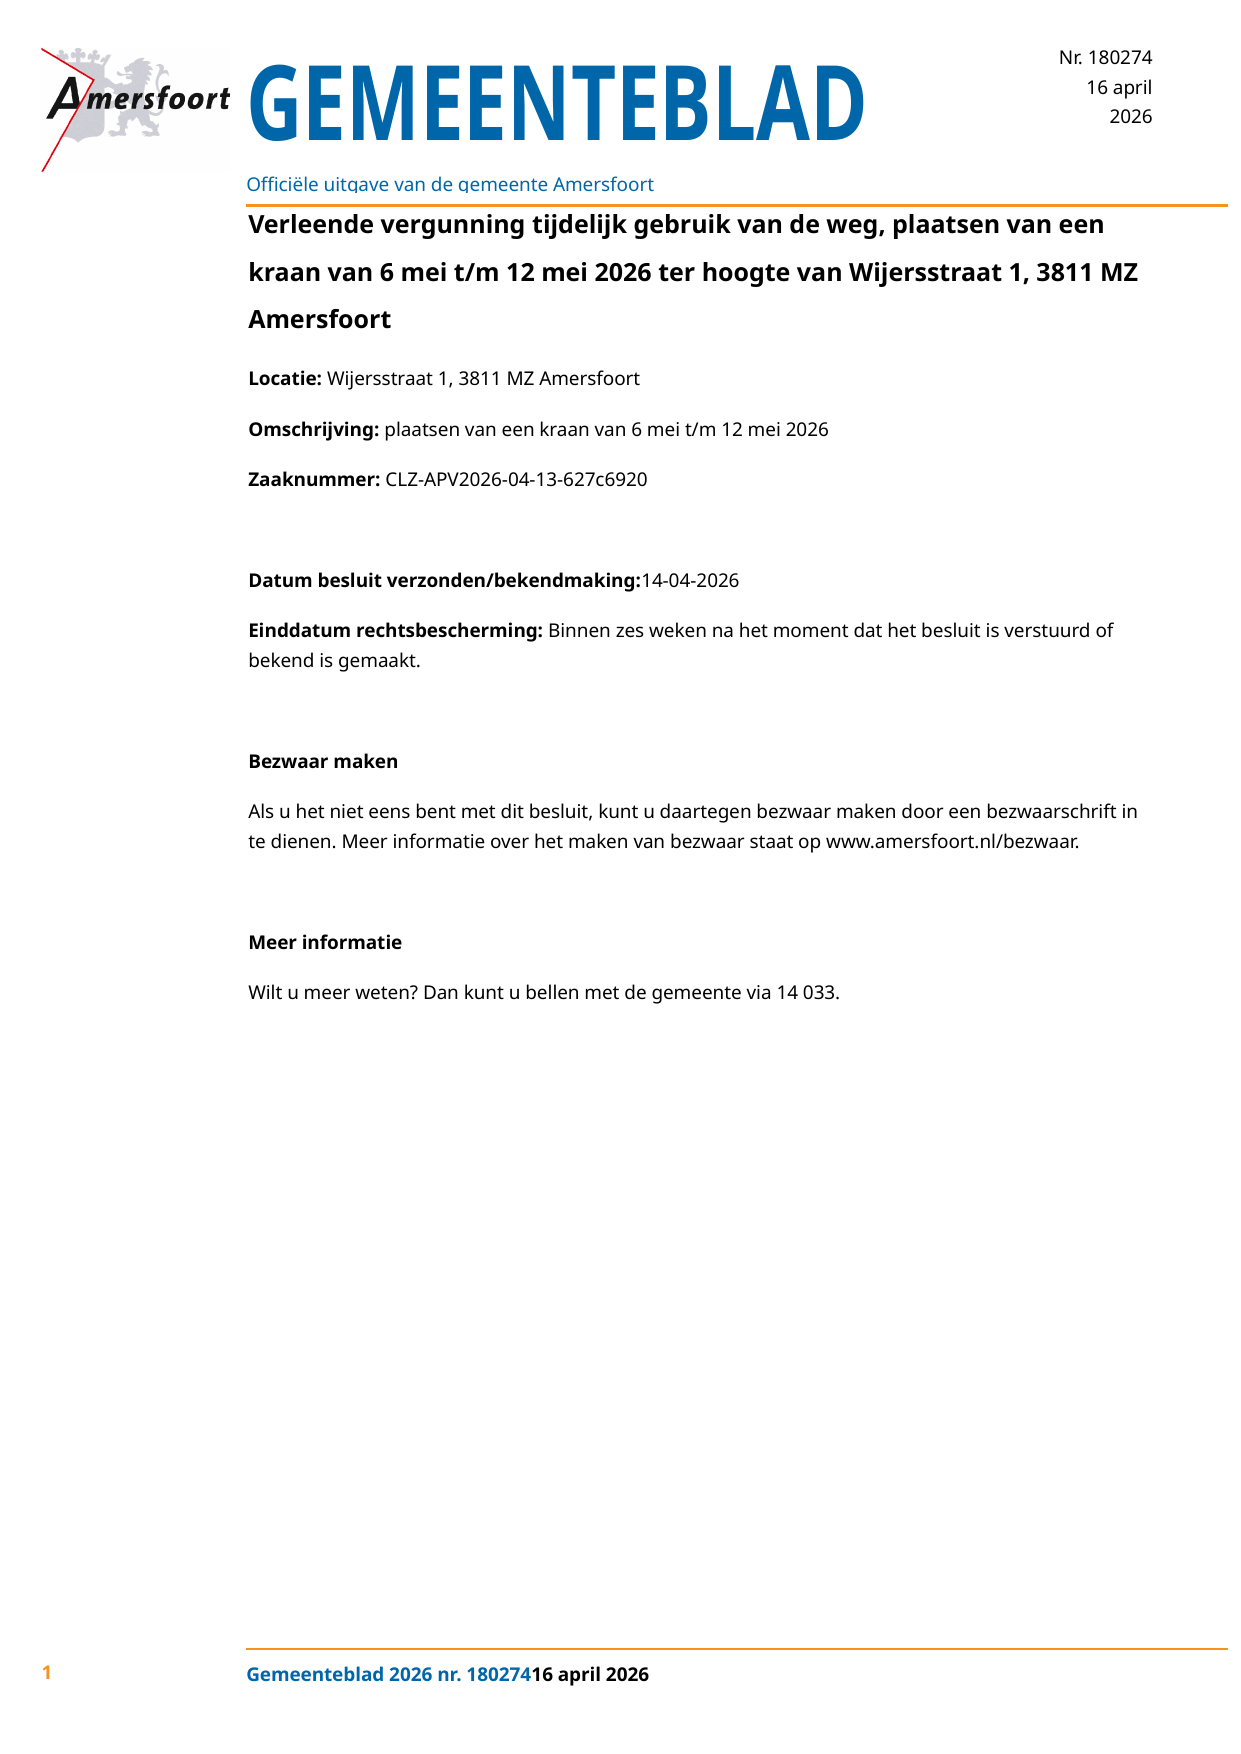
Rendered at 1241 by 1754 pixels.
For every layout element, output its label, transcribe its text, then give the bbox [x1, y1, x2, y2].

text Locatie: Wijersstraat 1, 3811 MZ Amersfoort [248, 366, 1152, 391]
text Zaaknummer: CLZ-APV2026-04-13-627c6920 [248, 466, 1152, 492]
text Meer informatie [248, 929, 1152, 954]
text Omschrijving: plaatsen van een kraan van 6 mei t/m 12 mei 2026 [248, 416, 1152, 442]
text Einddatum rechtsbescherming: Binnen zes weken na het moment dat het besluit is verstuurd of bekend is gemaakt. [248, 618, 1152, 673]
text Verleende vergunning tijdelijk gebruik van de weg, plaatsen van een kraan van 6 mei t/m 12 mei 2026 ter hoogte van Wijersstraat 1, 3811 MZ Amersfoort [248, 207, 1152, 336]
text Als u het niet eens bent met dit besluit, kunt u daartegen bezwaar maken door een bezwaarschrift in te dienen. Meer informatie over het maken van bezwaar staat op www.amersfoort.nl/bezwaar. [248, 798, 1152, 854]
text Wilt u meer weten? Dan kunt u bellen met de gemeente via 14 033. [248, 979, 1152, 1005]
text Datum besluit verzonden/bekendmaking:14-04-2026 [248, 567, 1152, 593]
text Bezwaar maken [248, 748, 1152, 774]
picture [41, 47, 231, 172]
